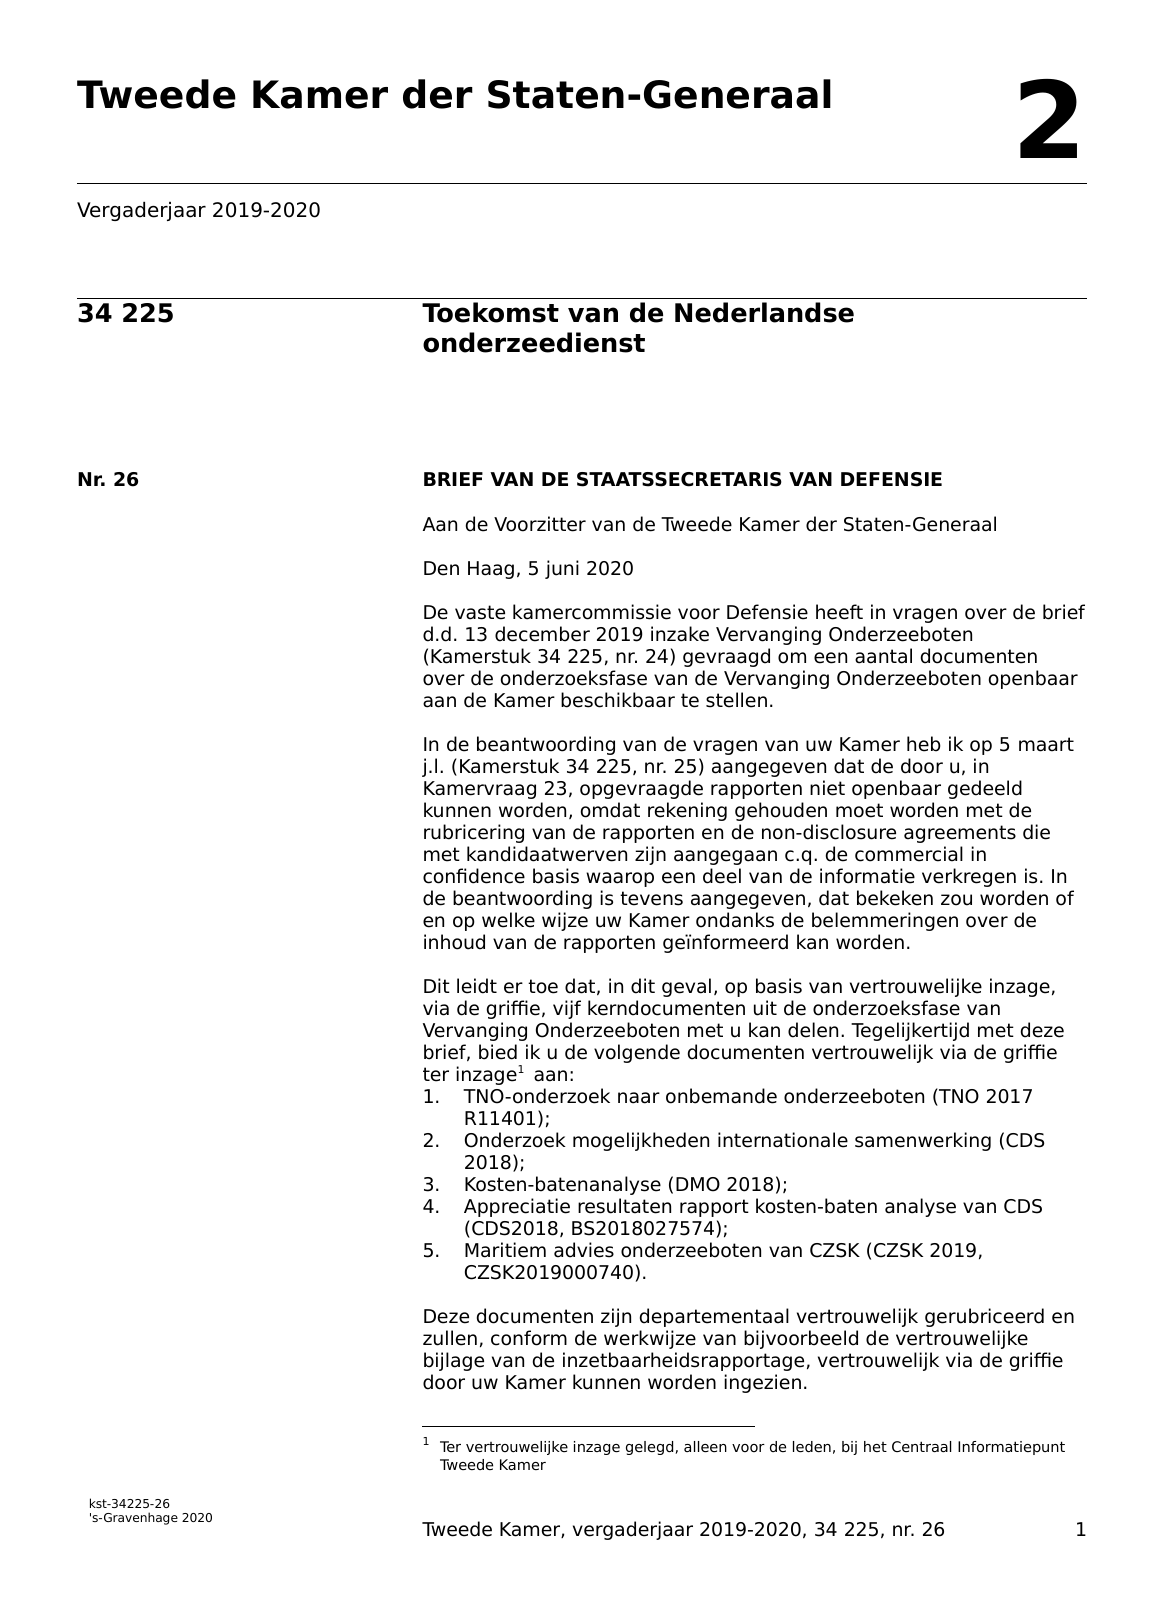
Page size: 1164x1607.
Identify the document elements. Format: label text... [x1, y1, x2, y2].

subtitle Nr. 26 BRIEF VAN DE STAATSSECRETARIS VAN DEFENSIE [77, 469, 1087, 491]
table_header 2 [886, 59, 1087, 183]
text 5. Maritiem advies onderzeeboten van CZSK (CZSK 2019, CZSK2019000740). [422, 1240, 1087, 1284]
subtitle 34 225 Toekomst van de Nederlandse onderzeedienst [77, 299, 1087, 358]
text 2. Onderzoek mogelijkheden internationale samenwerking (CDS 2018); [422, 1130, 1087, 1174]
text Aan de Voorzitter van de Tweede Kamer der Staten-Generaal [422, 513, 1087, 536]
text De vaste kamercommissie voor Defensie heeft in vragen over de brief d.d. 13 december 2019 inzake Vervanging Onderzeeboten (Kamerstuk 34 225, nr. 24) gevraagd om een aantal documenten over de onderzoeksfase van de Vervanging Onderzeeboten openbaar aan de Kamer beschikbaar te stellen. [422, 602, 1087, 712]
text 3. Kosten-batenanalyse (DMO 2018); [422, 1174, 1087, 1196]
text Dit leidt er toe dat, in dit geval, op basis van vertrouwelijke inzage, via de griffie, vijf kerndocumenten uit de onderzoeksfase van Vervanging Onderzeeboten met u kan delen. Tegelijkertijd met deze brief, bied ik u de volgende documenten vertrouwelijk via de griffie ter inzage aan: [422, 976, 1087, 1086]
text Deze documenten zijn departementaal vertrouwelijk gerubriceerd en zullen, conform de werkwijze van bijvoorbeeld de vertrouwelijke bijlage van de inzetbaarheidsrapportage, vertrouwelijk via de griffie door uw Kamer kunnen worden ingezien. [422, 1306, 1087, 1394]
text In de beantwoording van de vragen van uw Kamer heb ik op 5 maart j.l. (Kamerstuk 34 225, nr. 25) aangegeven dat de door u, in Kamervraag 23, opgevraagde rapporten niet openbaar gedeeld kunnen worden, omdat rekening gehouden moet worden met de rubricering van de rapporten en de non-disclosure agreements die met kandidaatwerven zijn aangegaan c.q. de commercial in confidence basis waarop een deel van de informatie verkregen is. In de beantwoording is tevens aangegeven, dat bekeken zou worden of en op welke wijze uw Kamer ondanks de belemmeringen over de inhoud van de rapporten geïnformeerd kan worden. [422, 734, 1087, 954]
text 4. Appreciatie resultaten rapport kosten-baten analyse van CDS (CDS2018, BS2018027574); [422, 1196, 1087, 1240]
text Ter vertrouwelijke inzage gelegd, alleen voor de leden, bij het Centraal Informatiepunt Tweede Kamer [422, 1435, 1087, 1474]
text 's-Gravenhage 2020 [88, 1511, 323, 1525]
table_header Tweede Kamer der Staten-Generaal [77, 59, 886, 183]
text 1. TNO-onderzoek naar onbemande onderzeeboten (TNO 2017 R11401); [422, 1086, 1087, 1130]
text kst-34225-26 [88, 1497, 323, 1511]
text Den Haag, 5 juni 2020 [422, 558, 1087, 580]
table_cell Vergaderjaar 2019-2020 [77, 184, 1087, 298]
